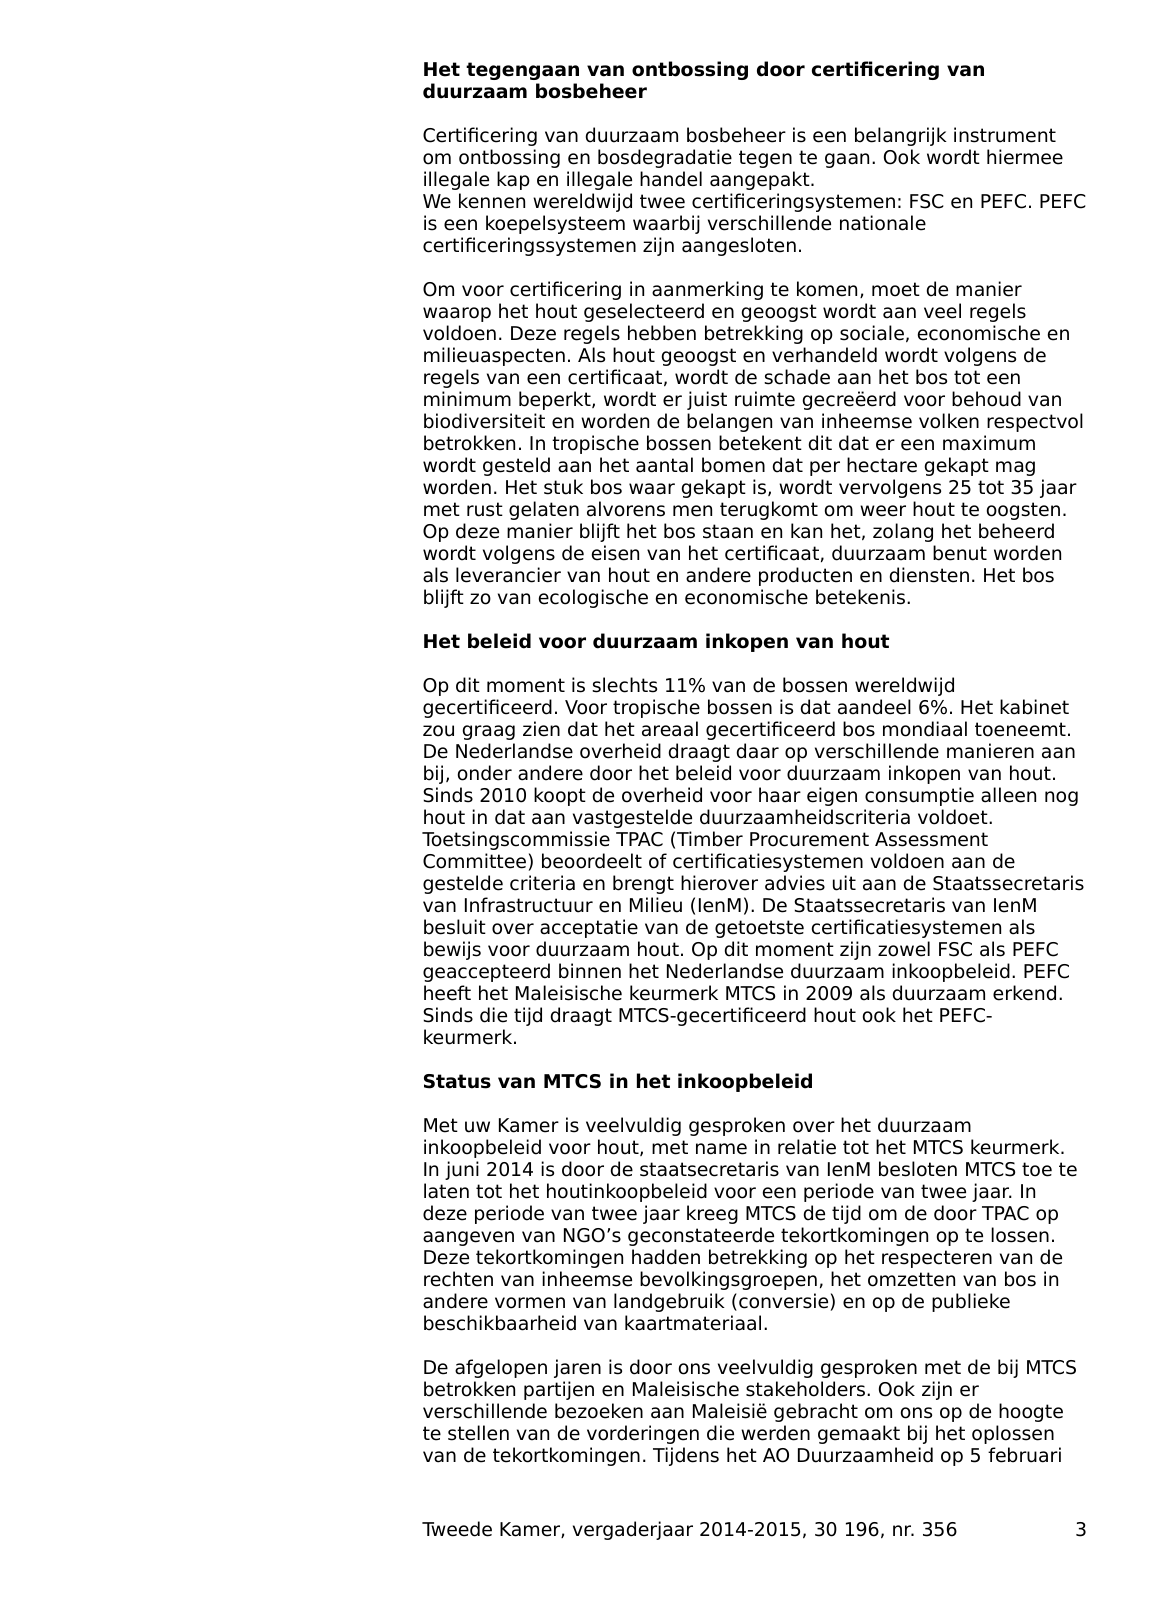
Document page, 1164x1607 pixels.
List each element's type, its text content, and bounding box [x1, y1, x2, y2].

text Om voor certificering in aanmerking te komen, moet de manier waarop het hout geselecteerd en geoogst wordt aan veel regels voldoen. Deze regels hebben betrekking op sociale, economische en milieuaspecten. Als hout geoogst en verhandeld wordt volgens de regels van een certificaat, wordt de schade aan het bos tot een minimum beperkt, wordt er juist ruimte gecreëerd voor behoud van biodiversiteit en worden de belangen van inheemse volken respectvol betrokken. In tropische bossen betekent dit dat er een maximum wordt gesteld aan het aantal bomen dat per hectare gekapt mag worden. Het stuk bos waar gekapt is, wordt vervolgens 25 tot 35 jaar met rust gelaten alvorens men terugkomt om weer hout te oogsten. Op deze manier blijft het bos staan en kan het, zolang het beheerd wordt volgens de eisen van het certificaat, duurzaam benut worden als leverancier van hout en andere producten en diensten. Het bos blijft zo van ecologische en economische betekenis. [422, 279, 1087, 609]
subtitle Status van MTCS in het inkoopbeleid [422, 1071, 1087, 1093]
text Op dit moment is slechts 11% van de bossen wereldwijd gecertificeerd. Voor tropische bossen is dat aandeel 6%. Het kabinet zou graag zien dat het areaal gecertificeerd bos mondiaal toeneemt. De Nederlandse overheid draagt daar op verschillende manieren aan bij, onder andere door het beleid voor duurzaam inkopen van hout. Sinds 2010 koopt de overheid voor haar eigen consumptie alleen nog hout in dat aan vastgestelde duurzaamheidscriteria voldoet. Toetsingscommissie TPAC (Timber Procurement Assessment Committee) beoordeelt of certificatiesystemen voldoen aan de gestelde criteria en brengt hierover advies uit aan de Staatssecretaris van Infrastructuur en Milieu (IenM). De Staatssecretaris van IenM besluit over acceptatie van de getoetste certificatiesystemen als bewijs voor duurzaam hout. Op dit moment zijn zowel FSC als PEFC geaccepteerd binnen het Nederlandse duurzaam inkoopbeleid. PEFC heeft het Maleisische keurmerk MTCS in 2009 als duurzaam erkend. Sinds die tijd draagt MTCS-gecertificeerd hout ook het PEFC-keurmerk. [422, 675, 1087, 1049]
text De afgelopen jaren is door ons veelvuldig gesproken met de bij MTCS betrokken partijen en Maleisische stakeholders. Ook zijn er verschillende bezoeken aan Maleisië gebracht om ons op de hoogte te stellen van de vorderingen die werden gemaakt bij het oplossen van de tekortkomingen. Tijdens het AO Duurzaamheid op 5 februari [422, 1357, 1087, 1467]
subtitle Het tegengaan van ontbossing door certificering van duurzaam bosbeheer [422, 59, 1087, 103]
subtitle Het beleid voor duurzaam inkopen van hout [422, 631, 1087, 653]
text We kennen wereldwijd twee certificeringsystemen: FSC en PEFC. PEFC is een koepelsysteem waarbij verschillende nationale certificeringssystemen zijn aangesloten. [422, 191, 1087, 257]
text Certificering van duurzaam bosbeheer is een belangrijk instrument om ontbossing en bosdegradatie tegen te gaan. Ook wordt hiermee illegale kap en illegale handel aangepakt. [422, 125, 1087, 191]
text Met uw Kamer is veelvuldig gesproken over het duurzaam inkoopbeleid voor hout, met name in relatie tot het MTCS keurmerk. In juni 2014 is door de staatsecretaris van IenM besloten MTCS toe te laten tot het houtinkoopbeleid voor een periode van twee jaar. In deze periode van twee jaar kreeg MTCS de tijd om de door TPAC op aangeven van NGO’s geconstateerde tekortkomingen op te lossen. Deze tekortkomingen hadden betrekking op het respecteren van de rechten van inheemse bevolkingsgroepen, het omzetten van bos in andere vormen van landgebruik (conversie) en op de publieke beschikbaarheid van kaartmateriaal. [422, 1115, 1087, 1335]
